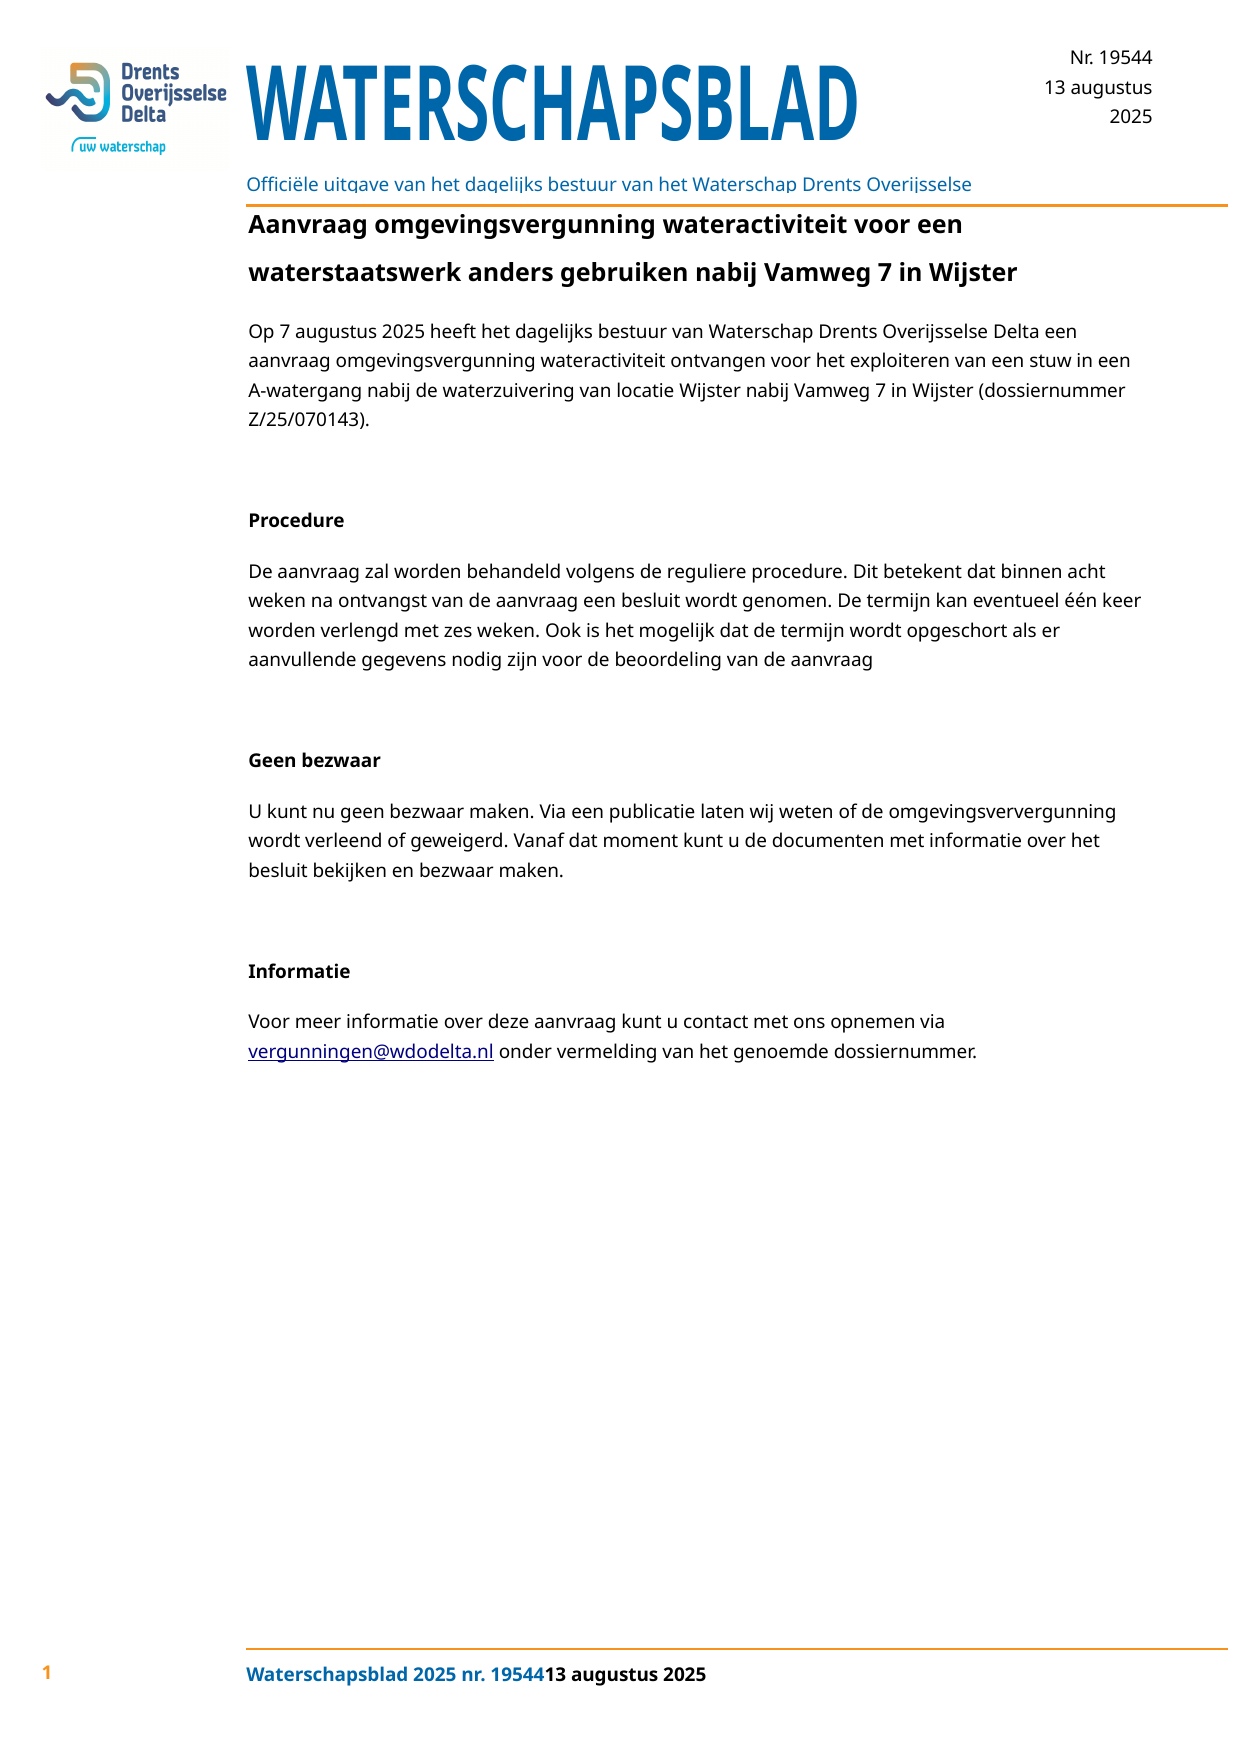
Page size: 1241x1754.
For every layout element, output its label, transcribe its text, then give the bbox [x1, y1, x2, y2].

text Aanvraag omgevingsvergunning wateractiviteit voor een waterstaatswerk anders gebruiken nabij Vamweg 7 in Wijster [248, 207, 1152, 288]
text U kunt nu geen bezwaar maken. Via een publicatie laten wij weten of de omgevingsververgunning wordt verleend of geweigerd. Vanaf dat moment kunt u de documenten met informatie over het besluit bekijken en bezwaar maken. [248, 798, 1152, 883]
text Informatie [248, 958, 1152, 984]
text Procedure [248, 507, 1152, 533]
text De aanvraag zal worden behandeld volgens de reguliere procedure. Dit betekent dat binnen acht weken na ontvangst van de aanvraag een besluit wordt genomen. De termijn kan eventueel één keer worden verlengd met zes weken. Ook is het mogelijk dat de termijn wordt opgeschort als er aanvullende gegevens nodig zijn voor de beoordeling van de aanvraag [248, 558, 1152, 672]
text Op 7 augustus 2025 heeft het dagelijks bestuur van Waterschap Drents Overijsselse Delta een aanvraag omgevingsvergunning wateractiviteit ontvangen voor het exploiteren van een stuw in een A-watergang nabij de waterzuivering van locatie Wijster nabij Vamweg 7 in Wijster (dossiernummer Z/25/070143). [248, 318, 1152, 432]
text Geen bezwaar [248, 747, 1152, 773]
picture [41, 47, 231, 172]
text Voor meer informatie over deze aanvraag kunt u contact met ons opnemen via vergunningen@wdodelta.nl onder vermelding van het genoemde dossiernummer. [248, 1008, 1152, 1064]
